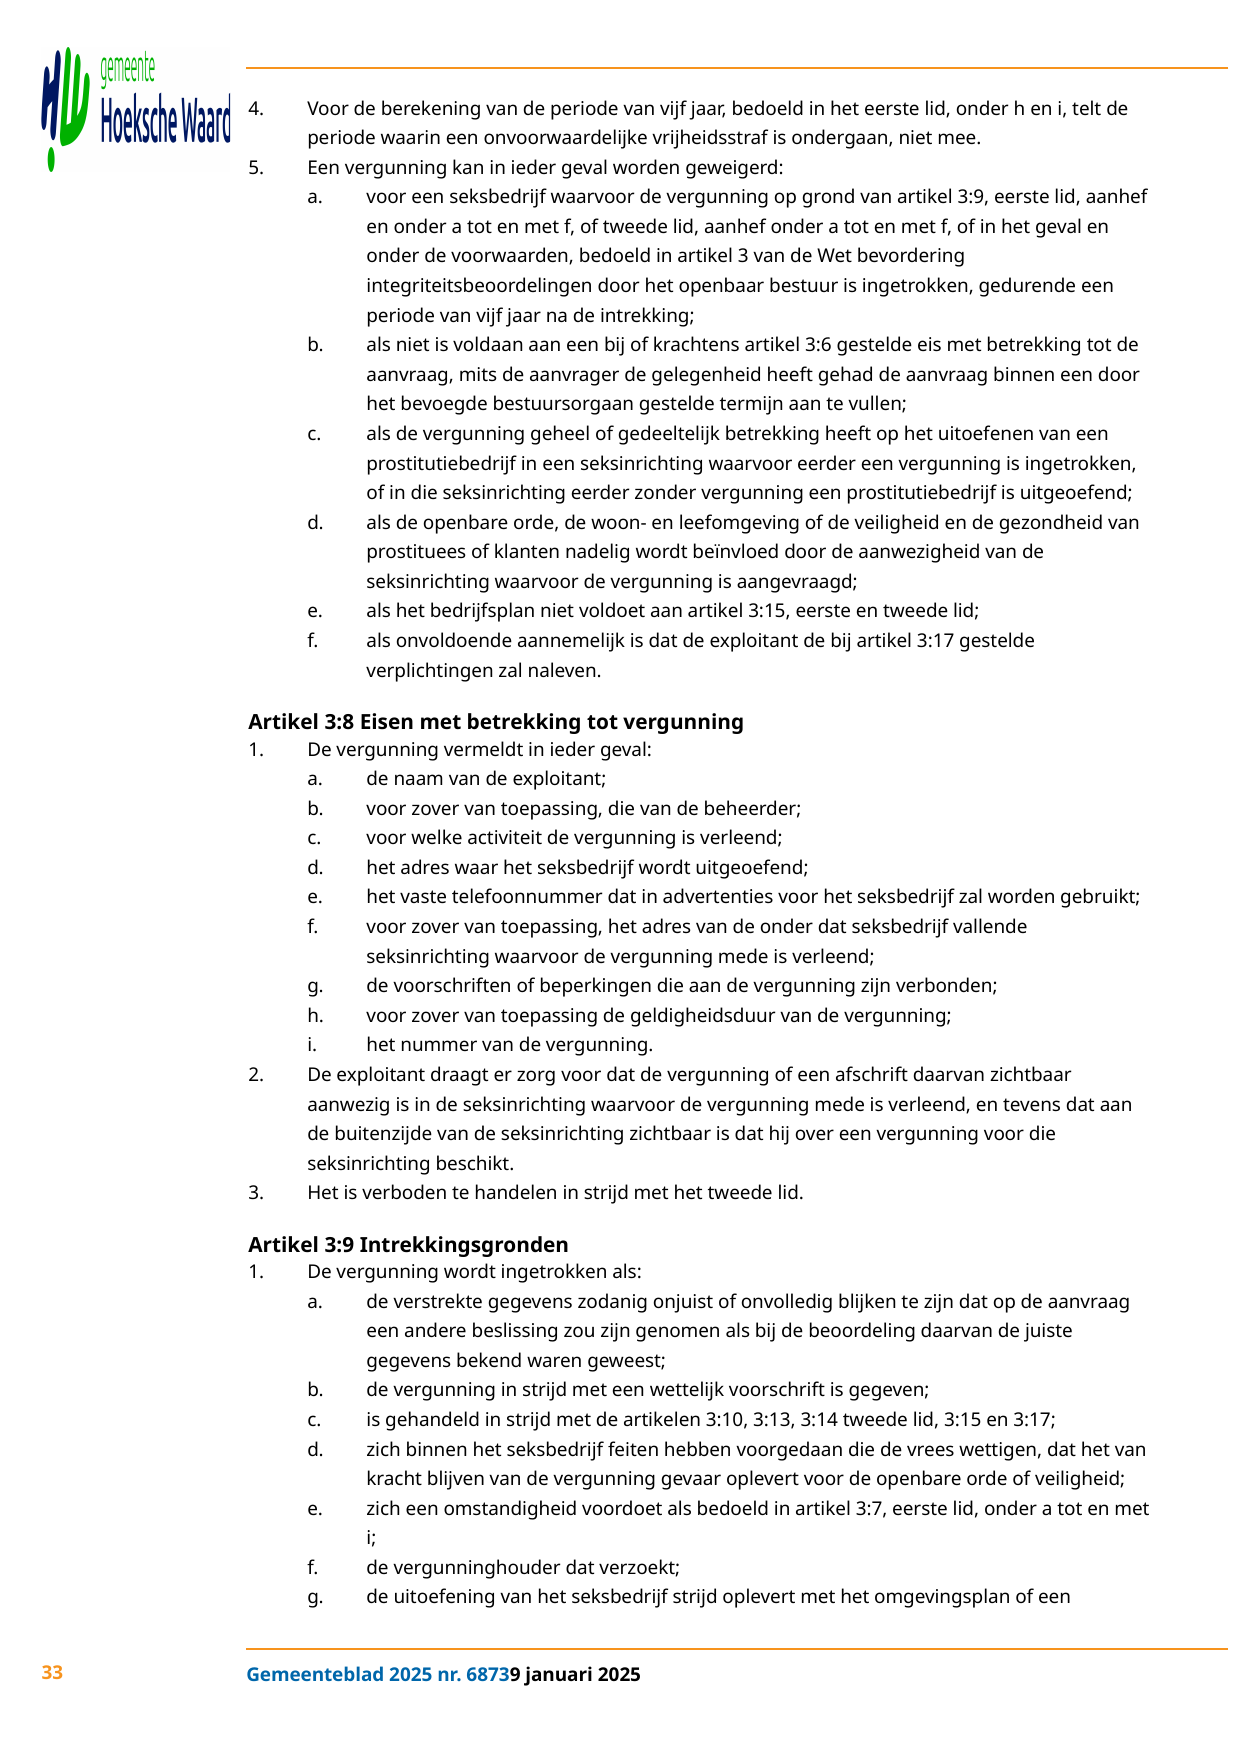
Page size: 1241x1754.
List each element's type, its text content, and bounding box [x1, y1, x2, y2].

list voor welke activiteit de vergunning is verleend; [307, 824, 1152, 850]
list het adres waar het seksbedrijf wordt uitgeoefend; [307, 854, 1152, 880]
text Artikel 3:9 Intrekkingsgronden [248, 1230, 1152, 1258]
list als het bedrijfsplan niet voldoet aan artikel 3:15, eerste en tweede lid; [307, 598, 1152, 623]
list als onvoldoende aannemelijk is dat de exploitant de bij artikel 3:17 gestelde verplichtingen zal naleven. [307, 627, 1152, 683]
list als de openbare orde, de woon- en leefomgeving of de veiligheid en de gezondheid van prostituees of klanten nadelig wordt beïnvloed door de aanwezigheid van de seksinrichting waarvoor de vergunning is aangevraagd; [307, 509, 1152, 594]
list de uitoefening van het seksbedrijf strijd oplevert met het omgevingsplan of een [307, 1584, 1152, 1609]
list voor een seksbedrijf waarvoor de vergunning op grond van artikel 3:9, eerste lid, aanhef en onder a tot en met f, of tweede lid, aanhef onder a tot en met f, of in het geval en onder de voorwaarden, bedoeld in artikel 3 van de Wet bevordering integriteitsbeoordelingen door het openbaar bestuur is ingetrokken, gedurende een periode van vijf jaar na de intrekking; [307, 183, 1152, 328]
list als niet is voldaan aan een bij of krachtens artikel 3:6 gestelde eis met betrekking tot de aanvraag, mits de aanvrager de gelegenheid heeft gehad de aanvraag binnen een door het bevoegde bestuursorgaan gestelde termijn aan te vullen; [307, 331, 1152, 416]
list de vergunninghouder dat verzoekt; [307, 1554, 1152, 1580]
text Artikel 3:8 Eisen met betrekking tot vergunning [248, 707, 1152, 736]
list voor zover van toepassing, die van de beheerder; [307, 795, 1152, 821]
list de naam van de exploitant; [307, 765, 1152, 791]
list De vergunning vermeldt in ieder geval: [248, 736, 1152, 761]
list zich binnen het seksbedrijf feiten hebben voorgedaan die de vrees wettigen, dat het van kracht blijven van de vergunning gevaar oplevert voor de openbare orde of veiligheid; [307, 1436, 1152, 1491]
list de verstrekte gegevens zodanig onjuist of onvolledig blijken te zijn dat op de aanvraag een andere beslissing zou zijn genomen als bij de beoordeling daarvan de juiste gegevens bekend waren geweest; [307, 1288, 1152, 1373]
list Voor de berekening van de periode van vijf jaar, bedoeld in het eerste lid, onder h en i, telt de periode waarin een onvoorwaardelijke vrijheidsstraf is ondergaan, niet mee. [248, 95, 1152, 150]
list zich een omstandigheid voordoet als bedoeld in artikel 3:7, eerste lid, onder a tot en met i; [307, 1495, 1152, 1550]
list de voorschriften of beperkingen die aan de vergunning zijn verbonden; [307, 972, 1152, 998]
list als de vergunning geheel of gedeeltelijk betrekking heeft op het uitoefenen van een prostitutiebedrijf in een seksinrichting waarvoor eerder een vergunning is ingetrokken, of in die seksinrichting eerder zonder vergunning een prostitutiebedrijf is uitgeoefend; [307, 420, 1152, 505]
list het nummer van de vergunning. [307, 1032, 1152, 1057]
list De vergunning wordt ingetrokken als: [248, 1258, 1152, 1284]
list Het is verboden te handelen in strijd met het tweede lid. [248, 1179, 1152, 1205]
list de vergunning in strijd met een wettelijk voorschrift is gegeven; [307, 1377, 1152, 1402]
picture [41, 47, 231, 172]
list voor zover van toepassing de geldigheidsduur van de vergunning; [307, 1002, 1152, 1028]
list De exploitant draagt er zorg voor dat de vergunning of een afschrift daarvan zichtbaar aanwezig is in de seksinrichting waarvoor de vergunning mede is verleend, en tevens dat aan de buitenzijde van de seksinrichting zichtbaar is dat hij over een vergunning voor die seksinrichting beschikt. [248, 1061, 1152, 1176]
list het vaste telefoonnummer dat in advertenties voor het seksbedrijf zal worden gebruikt; [307, 884, 1152, 909]
list is gehandeld in strijd met de artikelen 3:10, 3:13, 3:14 tweede lid, 3:15 en 3:17; [307, 1406, 1152, 1432]
list voor zover van toepassing, het adres van de onder dat seksbedrijf vallende seksinrichting waarvoor de vergunning mede is verleend; [307, 913, 1152, 968]
list Een vergunning kan in ieder geval worden geweigerd: [248, 154, 1152, 180]
